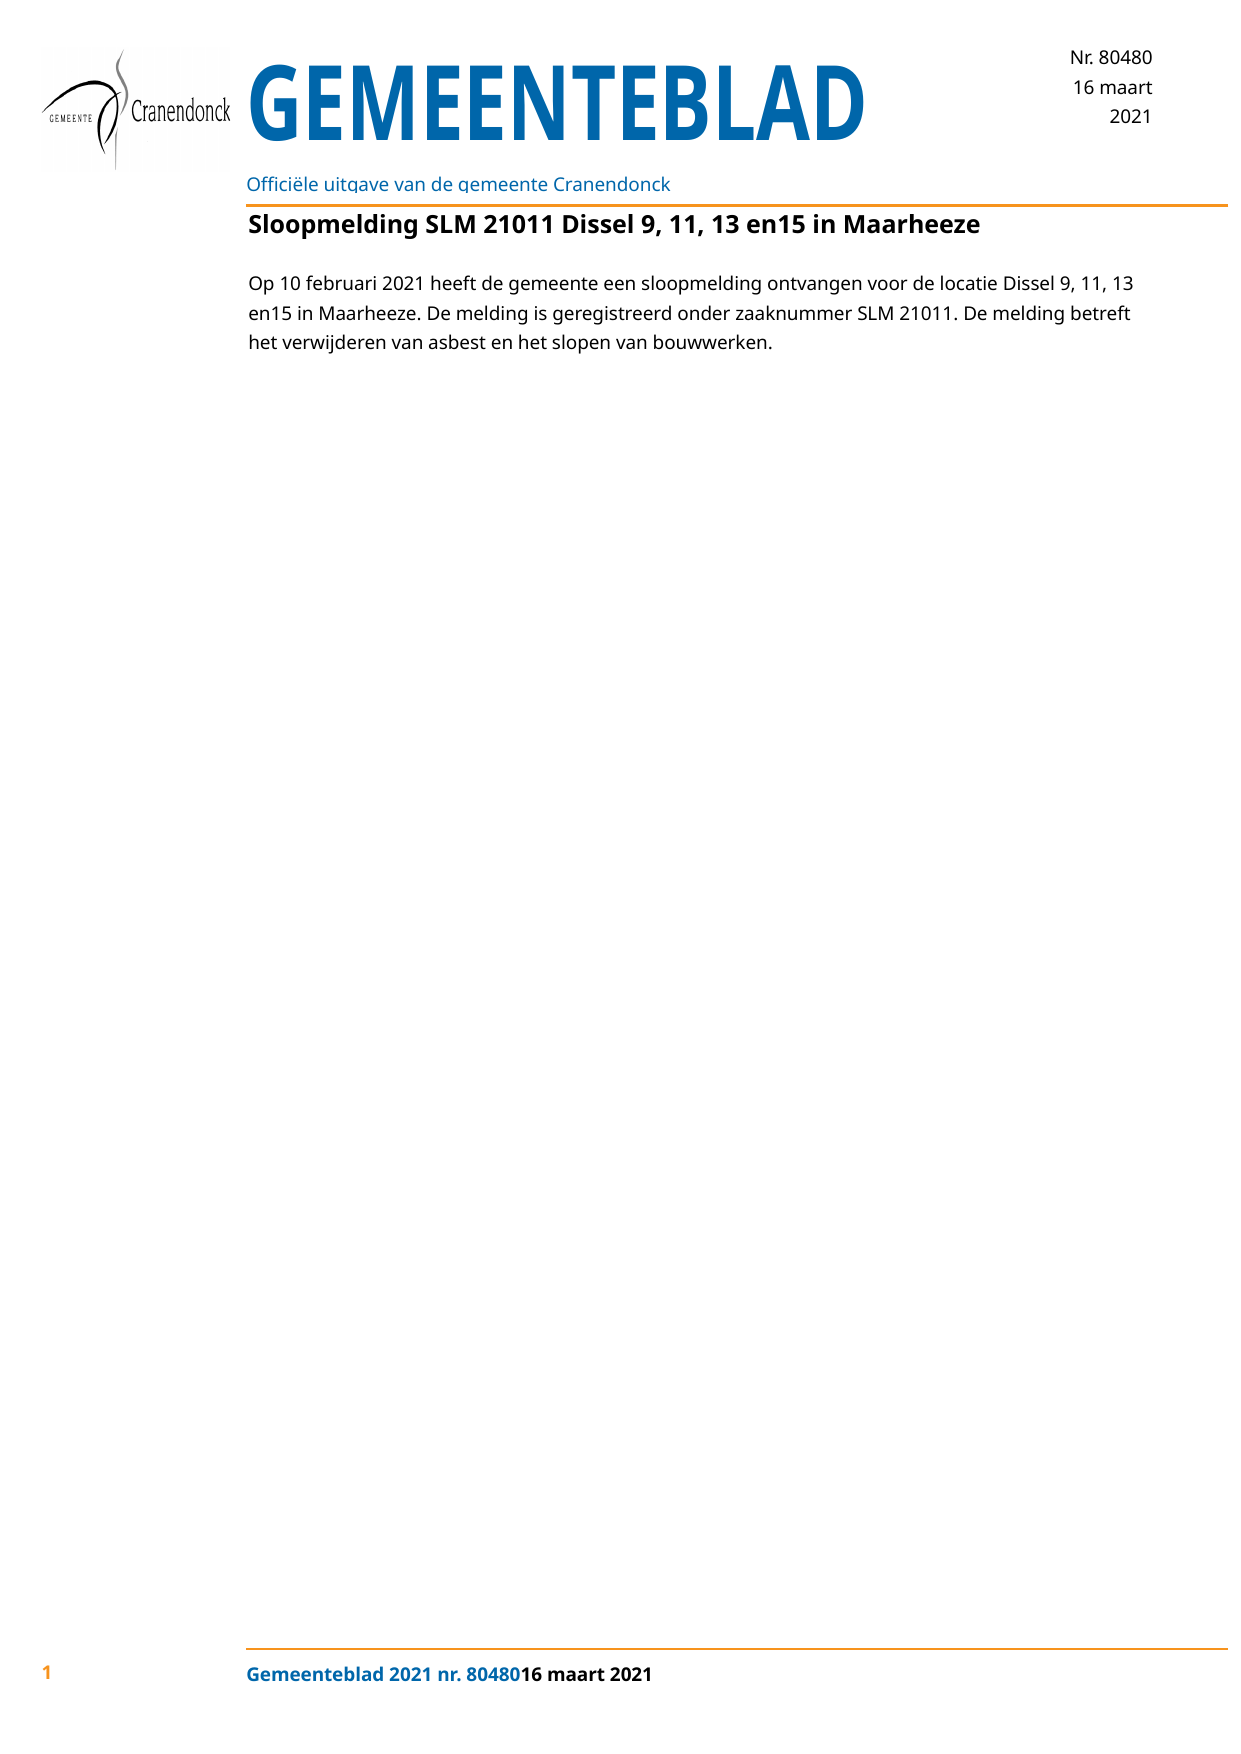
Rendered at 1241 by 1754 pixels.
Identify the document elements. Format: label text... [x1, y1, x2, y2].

text Sloopmelding SLM 21011 Dissel 9, 11, 13 en15 in Maarheeze [248, 207, 1152, 241]
text Op 10 februari 2021 heeft de gemeente een sloopmelding ontvangen voor de locatie Dissel 9, 11, 13 en15 in Maarheeze. De melding is geregistreerd onder zaaknummer SLM 21011. De melding betreft het verwijderen van asbest en het slopen van bouwwerken. [248, 270, 1152, 355]
picture [41, 47, 231, 172]
